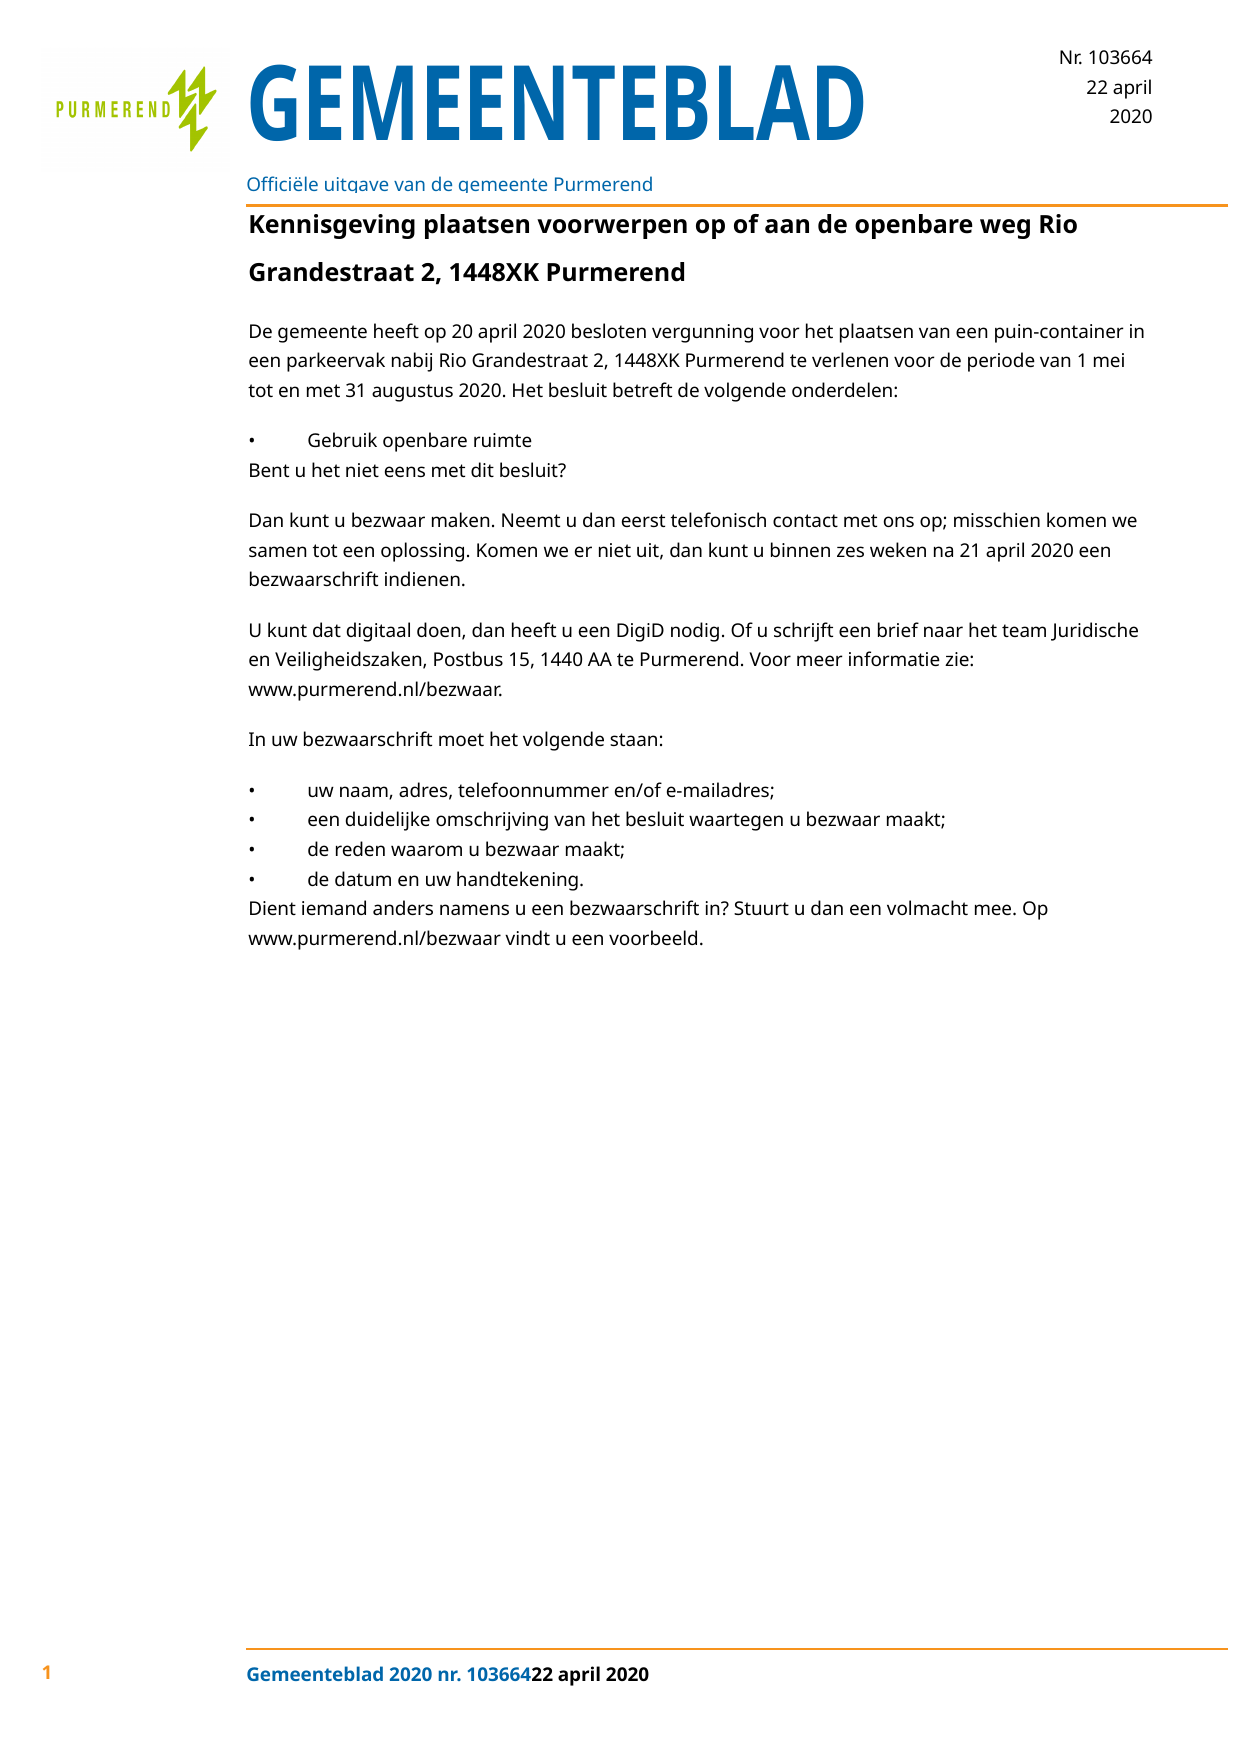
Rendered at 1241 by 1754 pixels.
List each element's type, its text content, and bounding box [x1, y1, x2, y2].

text Dan kunt u bezwaar maken. Neemt u dan eerst telefonisch contact met ons op; misschien komen we samen tot een oplossing. Komen we er niet uit, dan kunt u binnen zes weken na 21 april 2020 een bezwaarschrift indienen. [248, 507, 1152, 592]
text De gemeente heeft op 20 april 2020 besloten vergunning voor het plaatsen van een puin-container in een parkeervak nabij Rio Grandestraat 2, 1448XK Purmerend te verlenen voor de periode van 1 mei tot en met 31 augustus 2020. Het besluit betreft de volgende onderdelen: [248, 318, 1152, 403]
picture [41, 47, 231, 172]
text Kennisgeving plaatsen voorwerpen op of aan de openbare weg Rio Grandestraat 2, 1448XK Purmerend [248, 207, 1152, 288]
list de datum en uw handtekening. [248, 866, 1152, 892]
list Gebruik openbare ruimte [248, 427, 1152, 453]
list uw naam, adres, telefoonnummer en/of e-mailadres; [248, 777, 1152, 803]
list de reden waarom u bezwaar maakt; [248, 836, 1152, 862]
text Bent u het niet eens met dit besluit? [248, 457, 1152, 483]
text U kunt dat digitaal doen, dan heeft u een DigiD nodig. Of u schrijft een brief naar het team Juridische en Veiligheidszaken, Postbus 15, 1440 AA te Purmerend. Voor meer informatie zie: www.purmerend.nl/bezwaar. [248, 617, 1152, 702]
list een duidelijke omschrijving van het besluit waartegen u bezwaar maakt; [248, 807, 1152, 832]
text Dient iemand anders namens u een bezwaarschrift in? Stuurt u dan een volmacht mee. Op www.purmerend.nl/bezwaar vindt u een voorbeeld. [248, 895, 1152, 951]
text In uw bezwaarschrift moet het volgende staan: [248, 727, 1152, 752]
